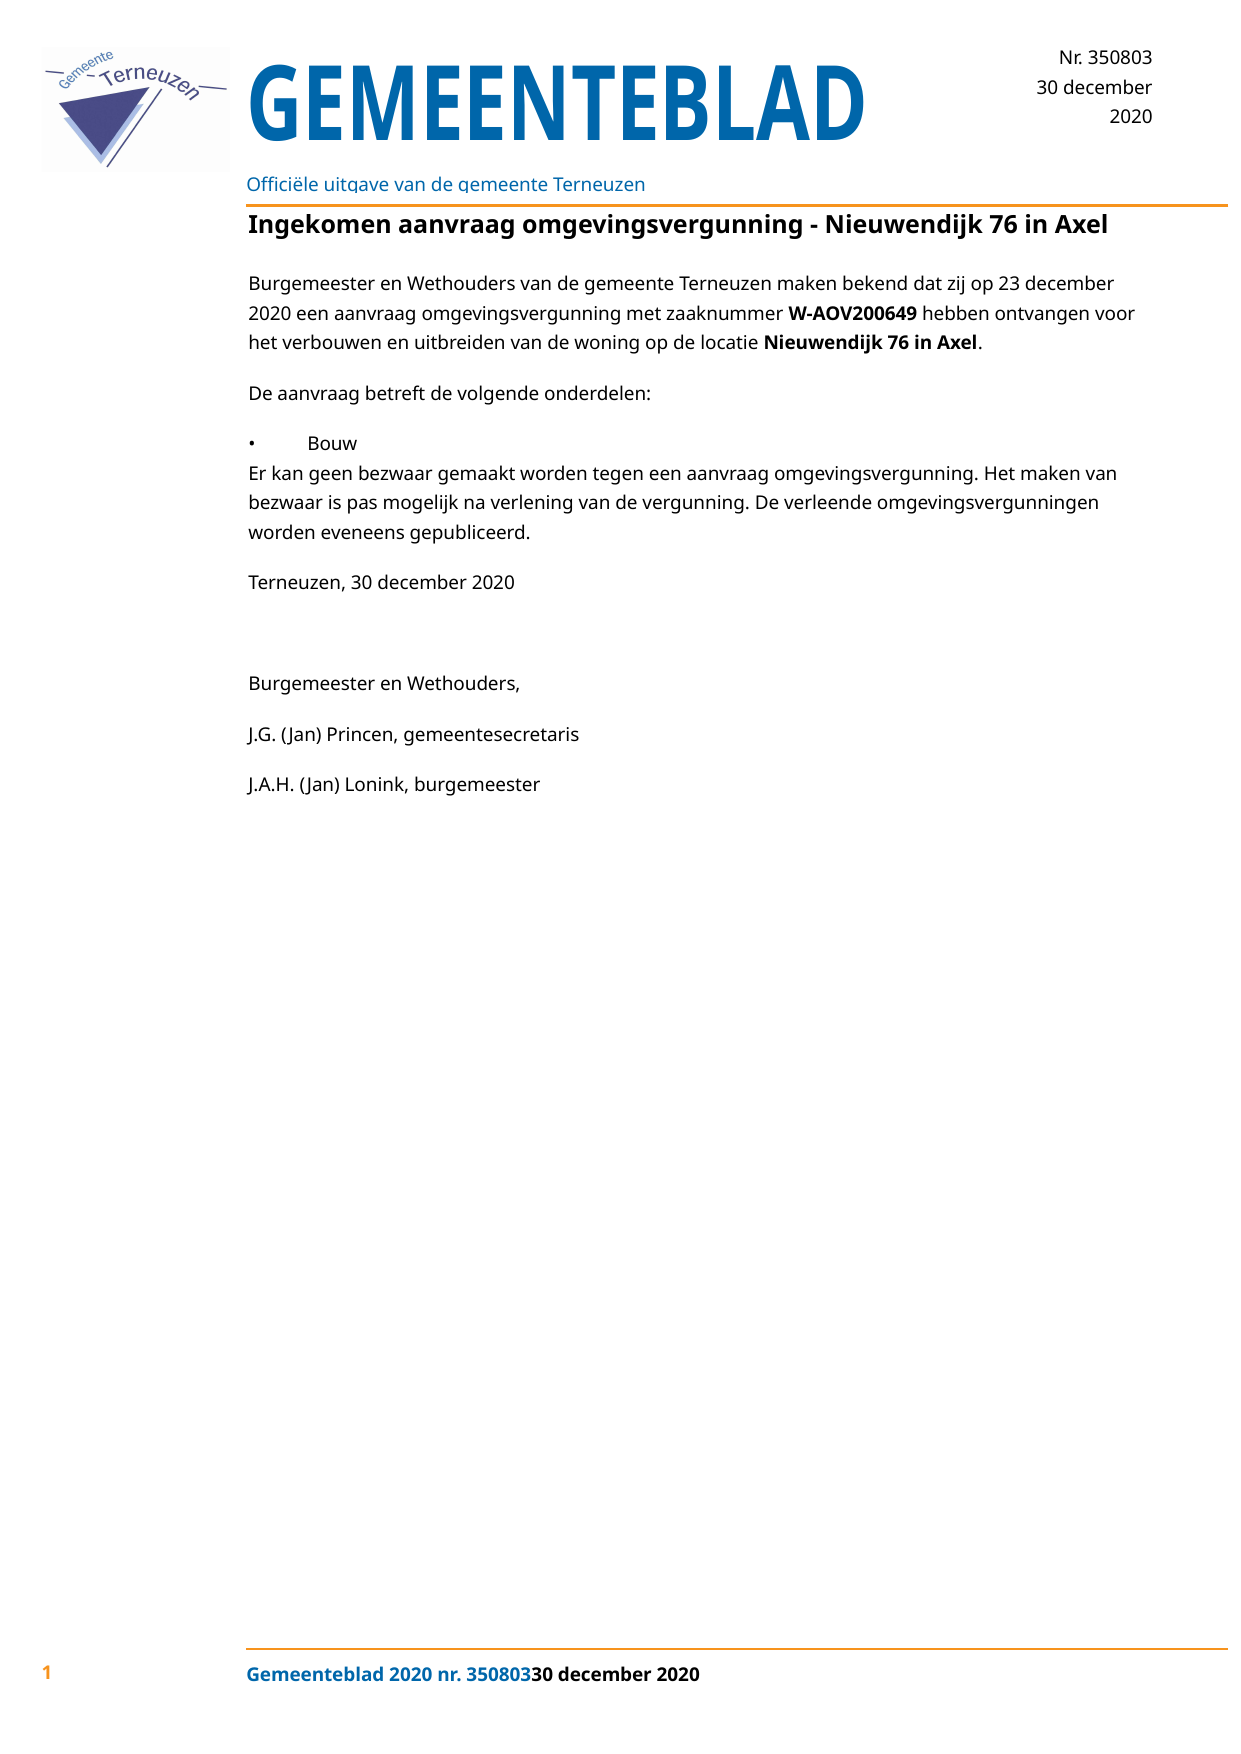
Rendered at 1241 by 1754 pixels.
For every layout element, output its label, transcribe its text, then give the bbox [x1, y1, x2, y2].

list Bouw [248, 430, 1152, 456]
text J.A.H. (Jan) Lonink, burgemeester [248, 771, 1152, 797]
text Terneuzen, 30 december 2020 [248, 569, 1152, 595]
picture [41, 47, 231, 172]
text Er kan geen bezwaar gemaakt worden tegen een aanvraag omgevingsvergunning. Het maken van bezwaar is pas mogelijk na verlening van de vergunning. De verleende omgevingsvergunningen worden eveneens gepubliceerd. [248, 460, 1152, 545]
text J.G. (Jan) Princen, gemeentesecretaris [248, 721, 1152, 746]
text De aanvraag betreft de volgende onderdelen: [248, 380, 1152, 406]
text Burgemeester en Wethouders van de gemeente Terneuzen maken bekend dat zij op 23 december 2020 een aanvraag omgevingsvergunning met zaaknummer W-AOV200649 hebben ontvangen voor het verbouwen en uitbreiden van de woning op de locatie Nieuwendijk 76 in Axel. [248, 270, 1152, 355]
text Ingekomen aanvraag omgevingsvergunning - Nieuwendijk 76 in Axel [248, 207, 1152, 241]
text Burgemeester en Wethouders, [248, 670, 1152, 696]
